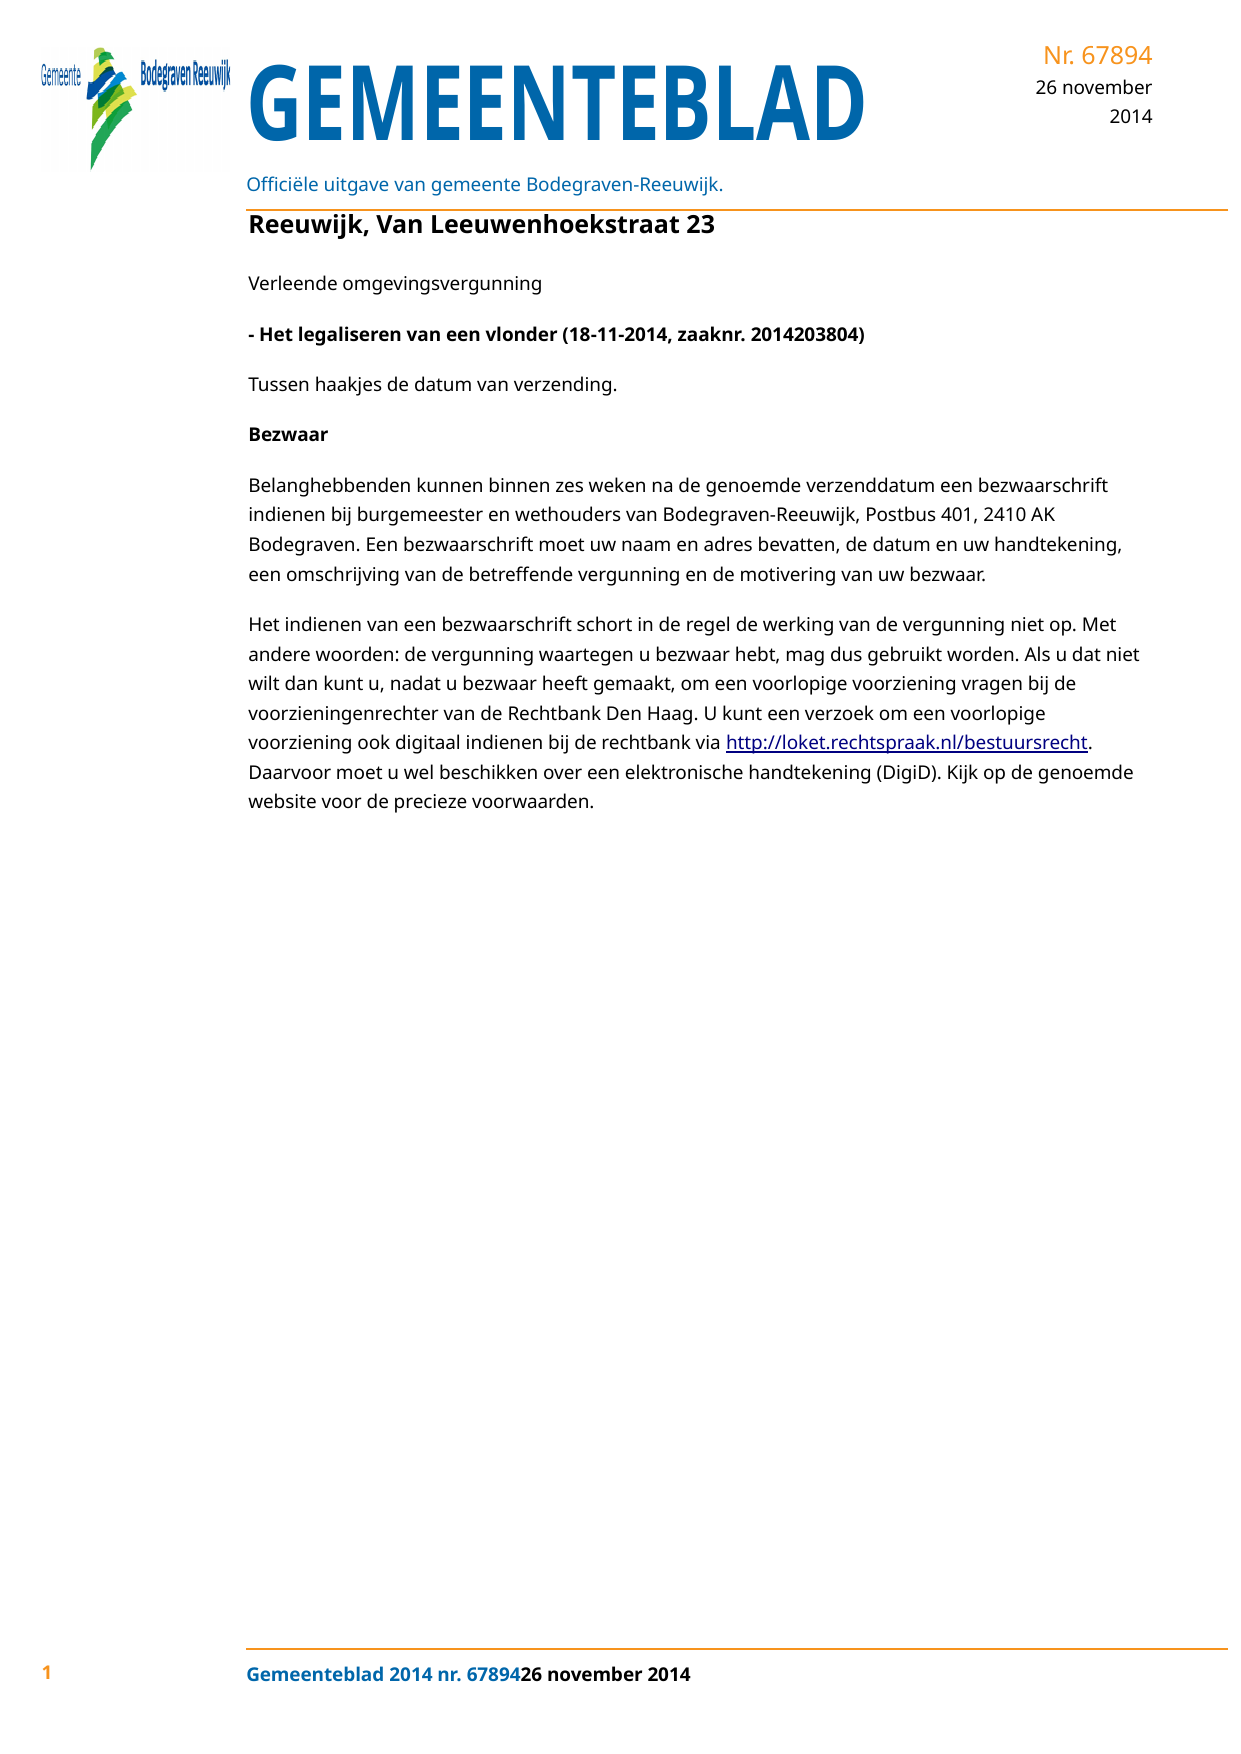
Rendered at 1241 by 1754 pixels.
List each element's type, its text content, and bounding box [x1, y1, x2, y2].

text Bezwaar [248, 422, 1152, 447]
text Belanghebbenden kunnen binnen zes weken na de genoemde verzenddatum een bezwaarschrift indienen bij burgemeester en wethouders van Bodegraven-Reeuwijk, Postbus 401, 2410 AK Bodegraven. Een bezwaarschrift moet uw naam en adres bevatten, de datum en uw handtekening, een omschrijving van de betreffende vergunning en de motivering van uw bezwaar. [248, 472, 1152, 586]
text Reeuwijk, Van Leeuwenhoekstraat 23 [248, 211, 1152, 241]
text Verleende omgevingsvergunning [248, 270, 1152, 296]
text - Het legaliseren van een vlonder (18‑11‑2014, zaaknr. 2014203804) [248, 321, 1152, 346]
text Tussen haakjes de datum van verzending. [248, 371, 1152, 397]
picture [41, 47, 231, 172]
text Het indienen van een bezwaarschrift schort in de regel de werking van de vergunning niet op. Met andere woorden: de vergunning waartegen u bezwaar hebt, mag dus gebruikt worden. Als u dat niet wilt dan kunt u, nadat u bezwaar heeft gemaakt, om een voorlopige voorziening vragen bij de voorzieningenrechter van de Rechtbank Den Haag. U kunt een verzoek om een voorlopige voorziening ook digitaal indienen bij de rechtbank via http://loket.rechtspraak.nl/bestuursrecht. Daarvoor moet u wel beschikken over een elektronische handtekening (DigiD). Kijk op de genoemde website voor de precieze voorwaarden. [248, 611, 1152, 814]
